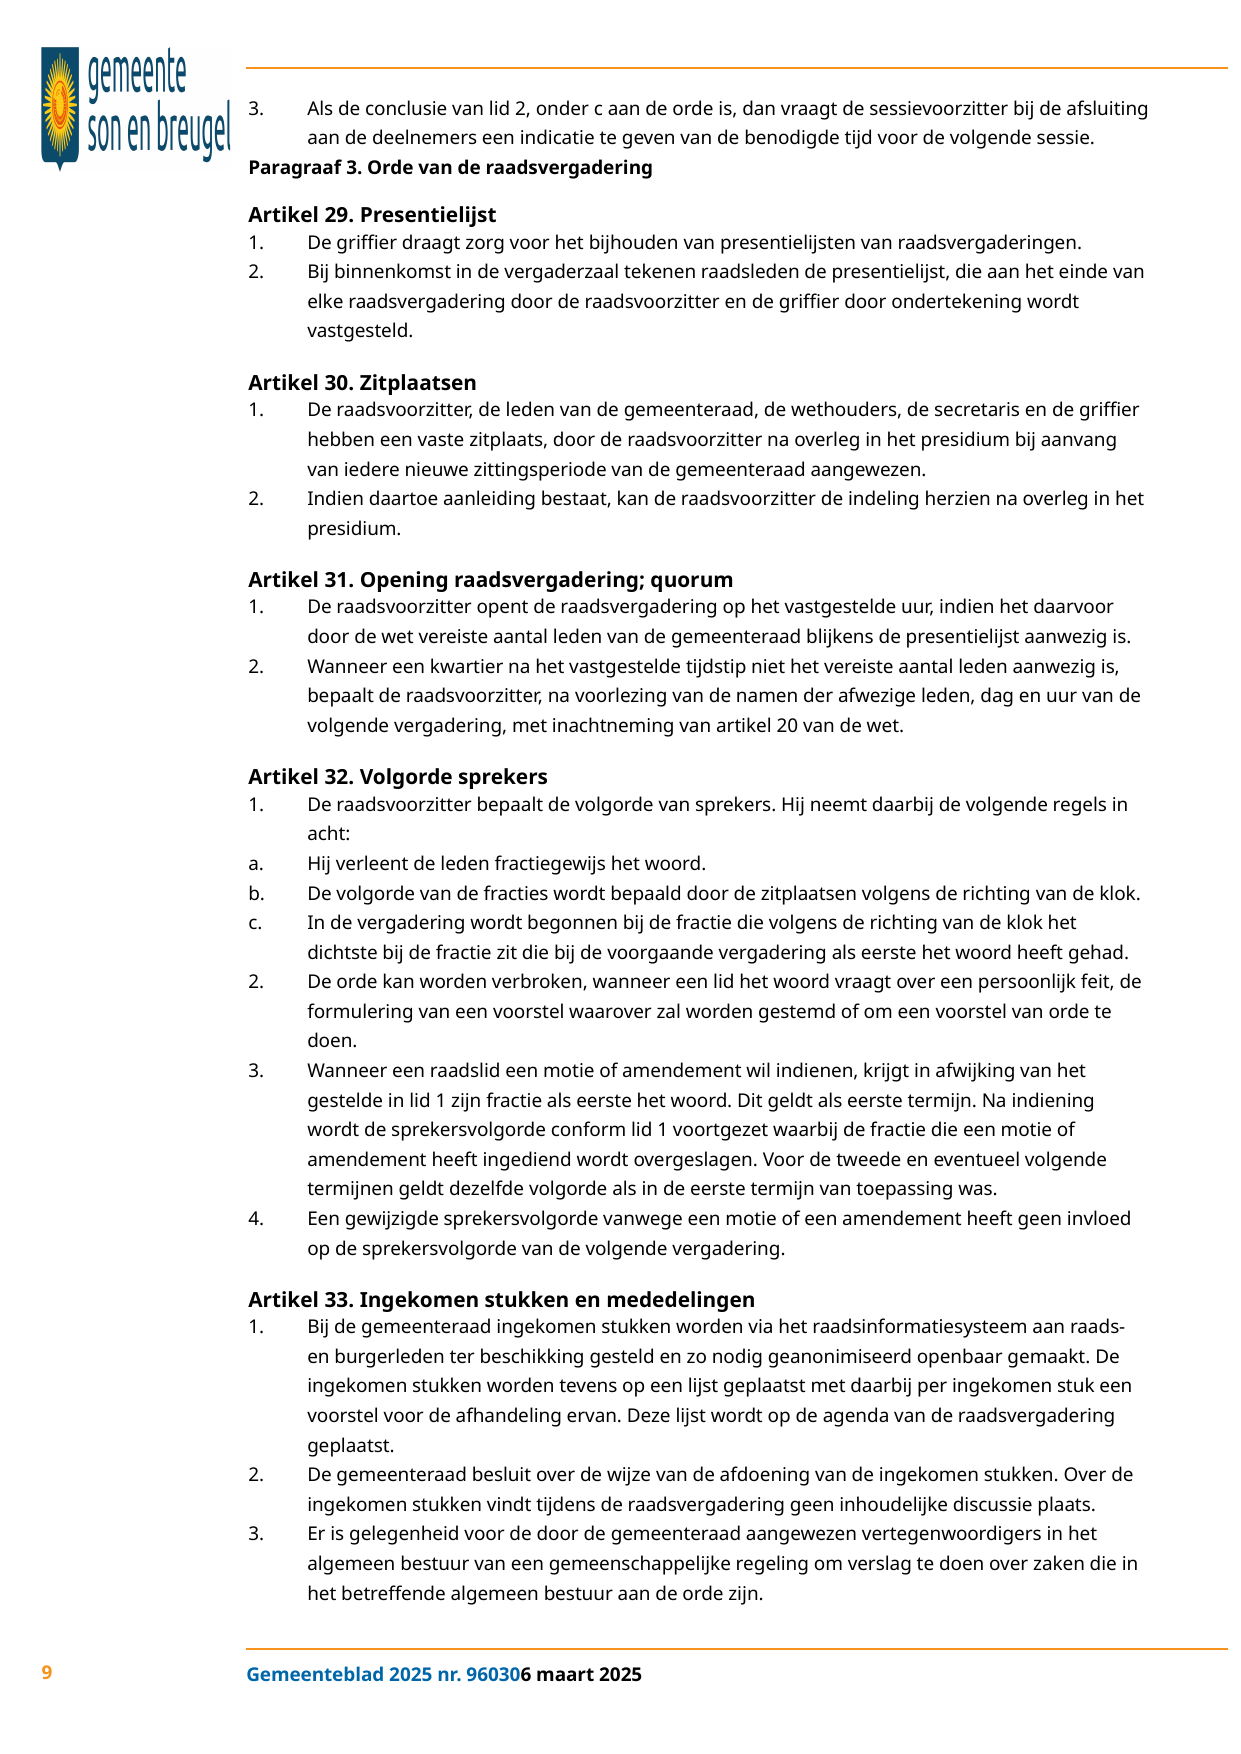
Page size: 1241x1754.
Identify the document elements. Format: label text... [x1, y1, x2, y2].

list De griffier draagt zorg voor het bijhouden van presentielijsten van raadsvergaderingen. [248, 229, 1152, 255]
list De raadsvoorzitter, de leden van de gemeenteraad, de wethouders, de secretaris en de griffier hebben een vaste zitplaats, door de raadsvoorzitter na overleg in het presidium bij aanvang van iedere nieuwe zittingsperiode van de gemeenteraad aangewezen. [248, 397, 1152, 481]
list Wanneer een raadslid een motie of amendement wil indienen, krijgt in afwijking van het gestelde in lid 1 zijn fractie als eerste het woord. Dit geldt als eerste termijn. Na indiening wordt de sprekersvolgorde conform lid 1 voortgezet waarbij de fractie die een motie of amendement heeft ingediend wordt overgeslagen. Voor de tweede en eventueel volgende termijnen geldt dezelfde volgorde als in de eerste termijn van toepassing was. [248, 1057, 1152, 1201]
list De orde kan worden verbroken, wanneer een lid het woord vraagt over een persoonlijk feit, de formulering van een voorstel waarover zal worden gestemd of om een voorstel van orde te doen. [248, 968, 1152, 1053]
list Indien daartoe aanleiding bestaat, kan de raadsvoorzitter de indeling herzien na overleg in het presidium. [248, 485, 1152, 541]
list Hij verleent de leden fractiegewijs het woord. [248, 850, 1152, 876]
list De gemeenteraad besluit over de wijze van de afdoening van de ingekomen stukken. Over de ingekomen stukken vindt tijdens de raadsvergadering geen inhoudelijke discussie plaats. [248, 1461, 1152, 1517]
text Artikel 29. Presentielijst [248, 201, 1152, 229]
text Artikel 33. Ingekomen stukken en mededelingen [248, 1285, 1152, 1313]
text Artikel 31. Opening raadsvergadering; quorum [248, 565, 1152, 594]
list De raadsvoorzitter opent de raadsvergadering op het vastgestelde uur, indien het daarvoor door de wet vereiste aantal leden van de gemeenteraad blijkens de presentielijst aanwezig is. [248, 594, 1152, 649]
picture [41, 47, 231, 172]
list Wanneer een kwartier na het vastgestelde tijdstip niet het vereiste aantal leden aanwezig is, bepaalt de raadsvoorzitter, na voorlezing van de namen der afwezige leden, dag en uur van de volgende vergadering, met inachtneming van artikel 20 van de wet. [248, 653, 1152, 738]
list Bij binnenkomst in de vergaderzaal tekenen raadsleden de presentielijst, die aan het einde van elke raadsvergadering door de raadsvoorzitter en de griffier door ondertekening wordt vastgesteld. [248, 258, 1152, 343]
text Artikel 32. Volgorde sprekers [248, 762, 1152, 791]
list De volgorde van de fracties wordt bepaald door de zitplaatsen volgens de richting van de klok. [248, 880, 1152, 905]
list Als de conclusie van lid 2, onder c aan de orde is, dan vraagt de sessievoorzitter bij de afsluiting aan de deelnemers een indicatie te geven van de benodigde tijd voor de volgende sessie. [248, 95, 1152, 150]
text Paragraaf 3. Orde van de raadsvergadering [248, 154, 1152, 180]
list Er is gelegenheid voor de door de gemeenteraad aangewezen vertegenwoordigers in het algemeen bestuur van een gemeenschappelijke regeling om verslag te doen over zaken die in het betreffende algemeen bestuur aan de orde zijn. [248, 1521, 1152, 1606]
text Artikel 30. Zitplaatsen [248, 368, 1152, 397]
list Bij de gemeenteraad ingekomen stukken worden via het raadsinformatiesysteem aan raads- en burgerleden ter beschikking gesteld en zo nodig geanonimiseerd openbaar gemaakt. De ingekomen stukken worden tevens op een lijst geplaatst met daarbij per ingekomen stuk een voorstel voor de afhandeling ervan. Deze lijst wordt op de agenda van de raadsvergadering geplaatst. [248, 1313, 1152, 1458]
list Een gewijzigde sprekersvolgorde vanwege een motie of een amendement heeft geen invloed op de sprekersvolgorde van de volgende vergadering. [248, 1205, 1152, 1260]
list In de vergadering wordt begonnen bij de fractie die volgens de richting van de klok het dichtste bij de fractie zit die bij de voorgaande vergadering als eerste het woord heeft gehad. [248, 909, 1152, 964]
list De raadsvoorzitter bepaalt de volgorde van sprekers. Hij neemt daarbij de volgende regels in acht: [248, 791, 1152, 846]
